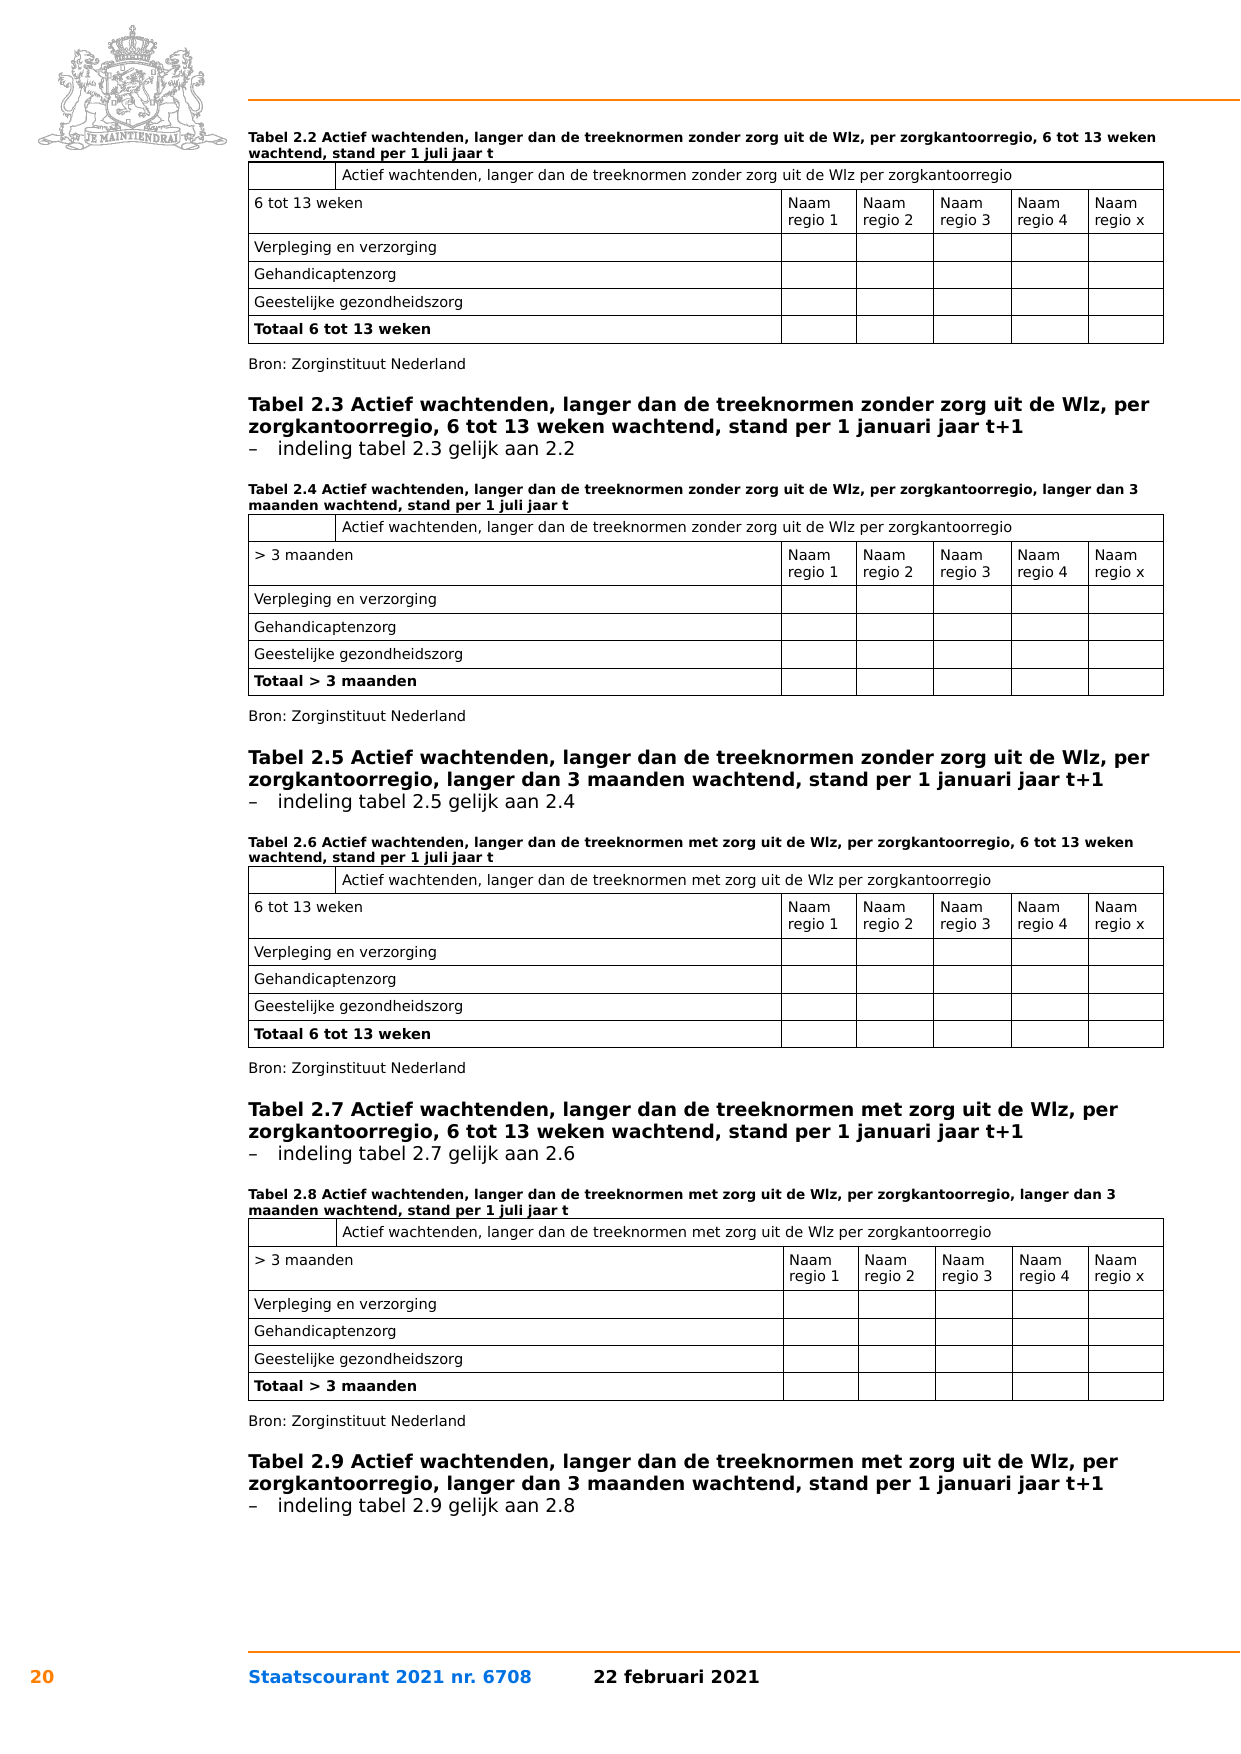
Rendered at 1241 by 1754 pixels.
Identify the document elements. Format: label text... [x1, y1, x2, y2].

table_cell Naam regio 3 [934, 894, 1011, 938]
text – indeling tabel 2.3 gelijk aan 2.2 [248, 438, 1163, 460]
table_cell Totaal > 3 maanden [249, 669, 781, 695]
table_cell [1013, 1319, 1088, 1345]
table_cell Naam regio 3 [934, 190, 1011, 233]
table_cell [1012, 669, 1088, 695]
table_cell [1089, 994, 1163, 1020]
table_cell [1012, 994, 1088, 1020]
table_cell Naam regio 1 [782, 190, 856, 233]
table_cell [936, 1346, 1012, 1372]
table_cell Totaal > 3 maanden [249, 1373, 783, 1399]
table_cell Totaal 6 tot 13 weken [249, 1021, 781, 1047]
table_cell [1089, 1021, 1163, 1047]
table_header Tabel 2.4 Actief wachtenden, langer dan de treeknormen zonder zorg uit de Wlz, per zorgkantoorregio, langer dan 3 maanden wachtend, stand per 1 juli jaar t [248, 482, 1163, 514]
table_cell Geestelijke gezondheidszorg [249, 641, 781, 668]
table_cell [934, 234, 1011, 261]
table_cell [934, 994, 1011, 1020]
table_cell [784, 1291, 858, 1317]
table_header Tabel 2.8 Actief wachtenden, langer dan de treeknormen met zorg uit de Wlz, per zorgkantoorregio, langer dan 3 maanden wachtend, stand per 1 juli jaar t [248, 1187, 1163, 1218]
table_cell [934, 1021, 1011, 1047]
table_cell Bron: Zorginstituut Nederland [248, 1401, 1163, 1429]
table_cell [934, 262, 1011, 288]
text – indeling tabel 2.9 gelijk aan 2.8 [248, 1495, 1163, 1517]
table_cell Naam regio 4 [1013, 1247, 1088, 1290]
table_cell [782, 669, 856, 695]
text – indeling tabel 2.5 gelijk aan 2.4 [248, 791, 1163, 813]
table_cell [934, 614, 1011, 640]
table_cell [859, 1319, 935, 1345]
table_cell [857, 586, 933, 613]
table_cell Naam regio 2 [857, 894, 933, 938]
picture [38, 25, 227, 150]
table_cell [1089, 939, 1163, 965]
table_cell Naam regio x [1089, 542, 1163, 585]
table_cell [1089, 614, 1163, 640]
table_cell [782, 234, 856, 261]
table_cell [249, 163, 335, 189]
table_cell [1012, 262, 1088, 288]
table_cell Naam regio 3 [934, 542, 1011, 585]
table_cell [934, 669, 1011, 695]
table_cell [1089, 1319, 1163, 1345]
table_cell [934, 586, 1011, 613]
table_cell Gehandicaptenzorg [249, 262, 781, 288]
table_cell [1012, 586, 1088, 613]
table_header Tabel 2.6 Actief wachtenden, langer dan de treeknormen met zorg uit de Wlz, per zorgkantoorregio, 6 tot 13 weken wachtend, stand per 1 juli jaar t [248, 835, 1163, 866]
table_cell [934, 966, 1011, 992]
table_cell Naam regio 1 [782, 894, 856, 938]
table_cell [857, 939, 933, 965]
table_cell [782, 939, 856, 965]
table_cell Verpleging en verzorging [249, 586, 781, 613]
table_cell [857, 641, 933, 668]
table_cell [1089, 262, 1163, 288]
text – indeling tabel 2.7 gelijk aan 2.6 [248, 1143, 1163, 1165]
table_header Tabel 2.2 Actief wachtenden, langer dan de treeknormen zonder zorg uit de Wlz, per zorgkantoorregio, 6 tot 13 weken wachtend, stand per 1 juli jaar t [248, 130, 1163, 161]
table_cell [782, 641, 856, 668]
table_cell Naam regio 4 [1012, 894, 1088, 938]
table_cell [857, 966, 933, 992]
table_cell Naam regio 1 [782, 542, 856, 585]
table_cell [1089, 669, 1163, 695]
table_cell [857, 289, 933, 315]
table_cell [784, 1373, 858, 1399]
table_cell 6 tot 13 weken [249, 190, 781, 233]
table_cell Bron: Zorginstituut Nederland [248, 696, 1163, 725]
table_cell [934, 939, 1011, 965]
table_cell [1089, 316, 1163, 343]
table_cell Gehandicaptenzorg [249, 966, 781, 992]
table_cell Totaal 6 tot 13 weken [249, 316, 781, 343]
table_cell Geestelijke gezondheidszorg [249, 289, 781, 315]
table_cell Naam regio x [1089, 190, 1163, 233]
table_cell Geestelijke gezondheidszorg [249, 1346, 783, 1372]
table_cell Actief wachtenden, langer dan de treeknormen met zorg uit de Wlz per zorgkantoorregio [337, 1219, 1163, 1246]
table_cell [936, 1319, 1012, 1345]
table_cell Naam regio 1 [784, 1247, 858, 1290]
table_cell Naam regio 2 [857, 542, 933, 585]
table_cell Geestelijke gezondheidszorg [249, 994, 781, 1020]
table_cell Bron: Zorginstituut Nederland [248, 1048, 1163, 1077]
table_cell [1089, 1373, 1163, 1399]
table_cell [784, 1319, 858, 1345]
table_cell [1089, 586, 1163, 613]
table_cell [934, 316, 1011, 343]
text Tabel 2.9 Actief wachtenden, langer dan de treeknormen met zorg uit de Wlz, per zorgkantoorregio, langer dan 3 maanden wachtend, stand per 1 januari jaar t+1 [248, 1451, 1163, 1495]
table_cell [1013, 1291, 1088, 1317]
table_cell [934, 641, 1011, 668]
table_cell [1012, 234, 1088, 261]
table_cell [249, 1219, 336, 1246]
table_cell 6 tot 13 weken [249, 894, 781, 938]
table_cell Naam regio 4 [1012, 190, 1088, 233]
table_cell Verpleging en verzorging [249, 234, 781, 261]
table_cell [782, 289, 856, 315]
table_cell [782, 316, 856, 343]
text Tabel 2.7 Actief wachtenden, langer dan de treeknormen met zorg uit de Wlz, per zorgkantoorregio, 6 tot 13 weken wachtend, stand per 1 januari jaar t+1 [248, 1099, 1163, 1143]
table_cell Naam regio 4 [1012, 542, 1088, 585]
table_cell [782, 262, 856, 288]
table_cell Naam regio x [1089, 894, 1163, 938]
table_cell [782, 586, 856, 613]
table_cell Actief wachtenden, langer dan de treeknormen zonder zorg uit de Wlz per zorgkantoorregio [336, 515, 1163, 541]
table_cell Verpleging en verzorging [249, 939, 781, 965]
table_cell [1089, 289, 1163, 315]
table_cell [1089, 1346, 1163, 1372]
table_cell Naam regio 3 [936, 1247, 1012, 1290]
table_cell [249, 515, 335, 541]
table_cell > 3 maanden [249, 542, 781, 585]
table_cell Actief wachtenden, langer dan de treeknormen zonder zorg uit de Wlz per zorgkantoorregio [336, 163, 1163, 189]
table_cell [1013, 1346, 1088, 1372]
table_cell Naam regio 2 [857, 190, 933, 233]
table_cell > 3 maanden [249, 1247, 783, 1290]
table_cell [1012, 1021, 1088, 1047]
table_cell [1012, 289, 1088, 315]
table_cell [1012, 641, 1088, 668]
table_cell Verpleging en verzorging [249, 1291, 783, 1317]
table_cell [1012, 939, 1088, 965]
table_cell [857, 234, 933, 261]
table_cell Gehandicaptenzorg [249, 614, 781, 640]
table_cell [1012, 316, 1088, 343]
table_cell [782, 994, 856, 1020]
table_cell [857, 262, 933, 288]
table_cell [782, 966, 856, 992]
table_cell [1012, 966, 1088, 992]
table_cell [859, 1346, 935, 1372]
table_cell [934, 289, 1011, 315]
table_cell [857, 1021, 933, 1047]
text Tabel 2.5 Actief wachtenden, langer dan de treeknormen zonder zorg uit de Wlz, per zorgkantoorregio, langer dan 3 maanden wachtend, stand per 1 januari jaar t+1 [248, 747, 1163, 791]
table_cell [857, 994, 933, 1020]
table_cell [1012, 614, 1088, 640]
table_cell [782, 1021, 856, 1047]
table_cell [857, 316, 933, 343]
table_cell [936, 1373, 1012, 1399]
table_cell [1089, 966, 1163, 992]
table_cell [1089, 1291, 1163, 1317]
table_cell Naam regio x [1089, 1247, 1163, 1290]
table_cell [936, 1291, 1012, 1317]
table_cell [1013, 1373, 1088, 1399]
table_cell Gehandicaptenzorg [249, 1319, 783, 1345]
table_cell [782, 614, 856, 640]
table_cell Bron: Zorginstituut Nederland [248, 344, 1163, 372]
table_cell [857, 669, 933, 695]
table_cell [1089, 641, 1163, 668]
table_cell Actief wachtenden, langer dan de treeknormen met zorg uit de Wlz per zorgkantoorregio [336, 867, 1163, 893]
table_cell [857, 614, 933, 640]
table_cell [249, 867, 335, 893]
table_cell [859, 1291, 935, 1317]
table_cell [784, 1346, 858, 1372]
table_cell [1089, 234, 1163, 261]
table_cell [859, 1373, 935, 1399]
text Tabel 2.3 Actief wachtenden, langer dan de treeknormen zonder zorg uit de Wlz, per zorgkantoorregio, 6 tot 13 weken wachtend, stand per 1 januari jaar t+1 [248, 394, 1163, 438]
table_cell Naam regio 2 [859, 1247, 935, 1290]
